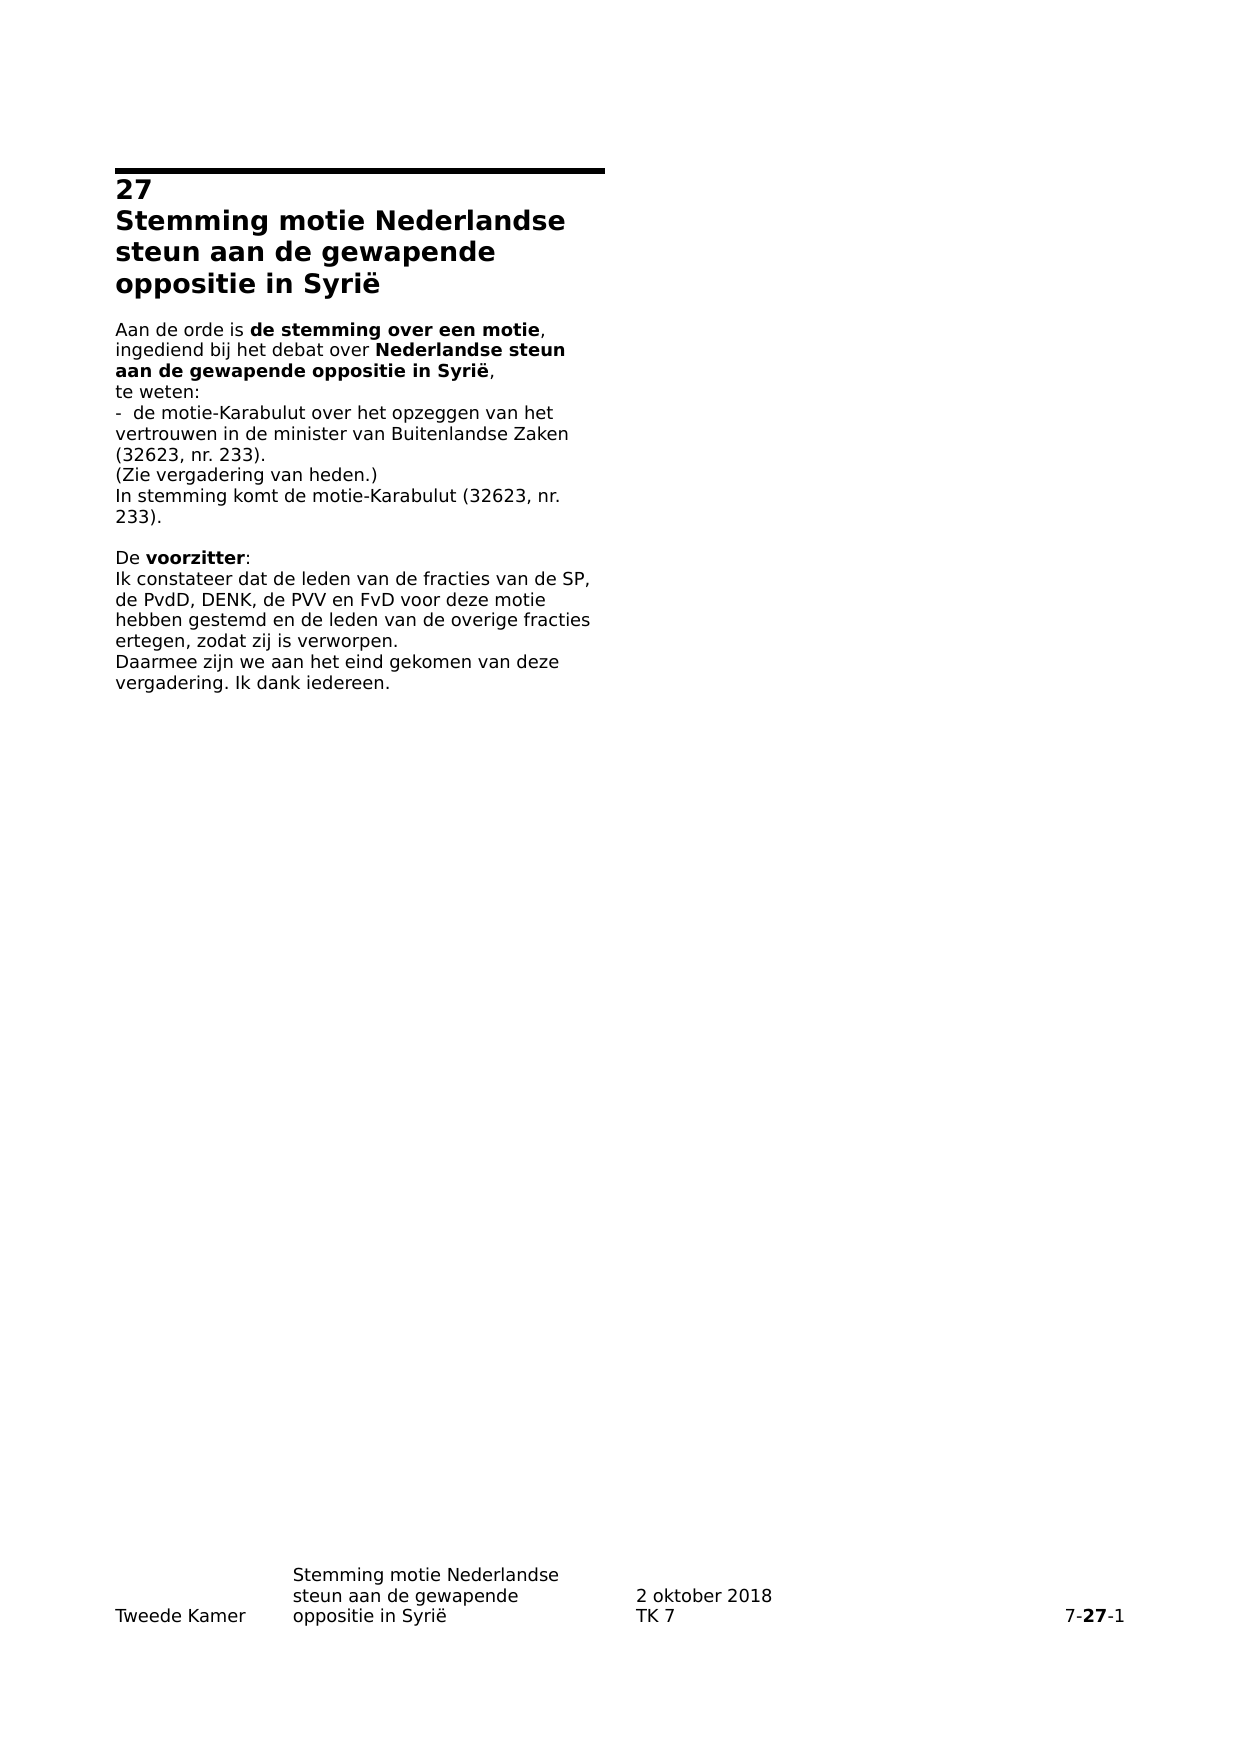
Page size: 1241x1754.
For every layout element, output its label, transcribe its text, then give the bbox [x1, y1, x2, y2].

list de motie-Karabulut over het opzeggen van het vertrouwen in de minister van Buitenlandse Zaken (32623, nr. 233). [115, 403, 605, 465]
text Ik constateer dat de leden van de fracties van de SP, de PvdD, DENK, de PVV en FvD voor deze motie hebben gestemd en de leden van de overige fracties ertegen, zodat zij is verworpen. [115, 568, 605, 652]
text te weten: [115, 382, 605, 403]
title 27 Stemming motie Nederlandse steun aan de gewapende oppositie in Syrië [115, 174, 605, 299]
text In stemming komt de motie-Karabulut (32623, nr. 233). [115, 486, 605, 528]
text Daarmee zijn we aan het eind gekomen van deze vergadering. Ik dank iedereen. [115, 652, 605, 693]
text Aan de orde is de stemming over een motie, ingediend bij het debat over Nederlandse steun aan de gewapende oppositie in Syrië, [115, 319, 605, 382]
text (Zie vergadering van heden.) [115, 465, 605, 486]
text De voorzitter: [115, 548, 605, 568]
